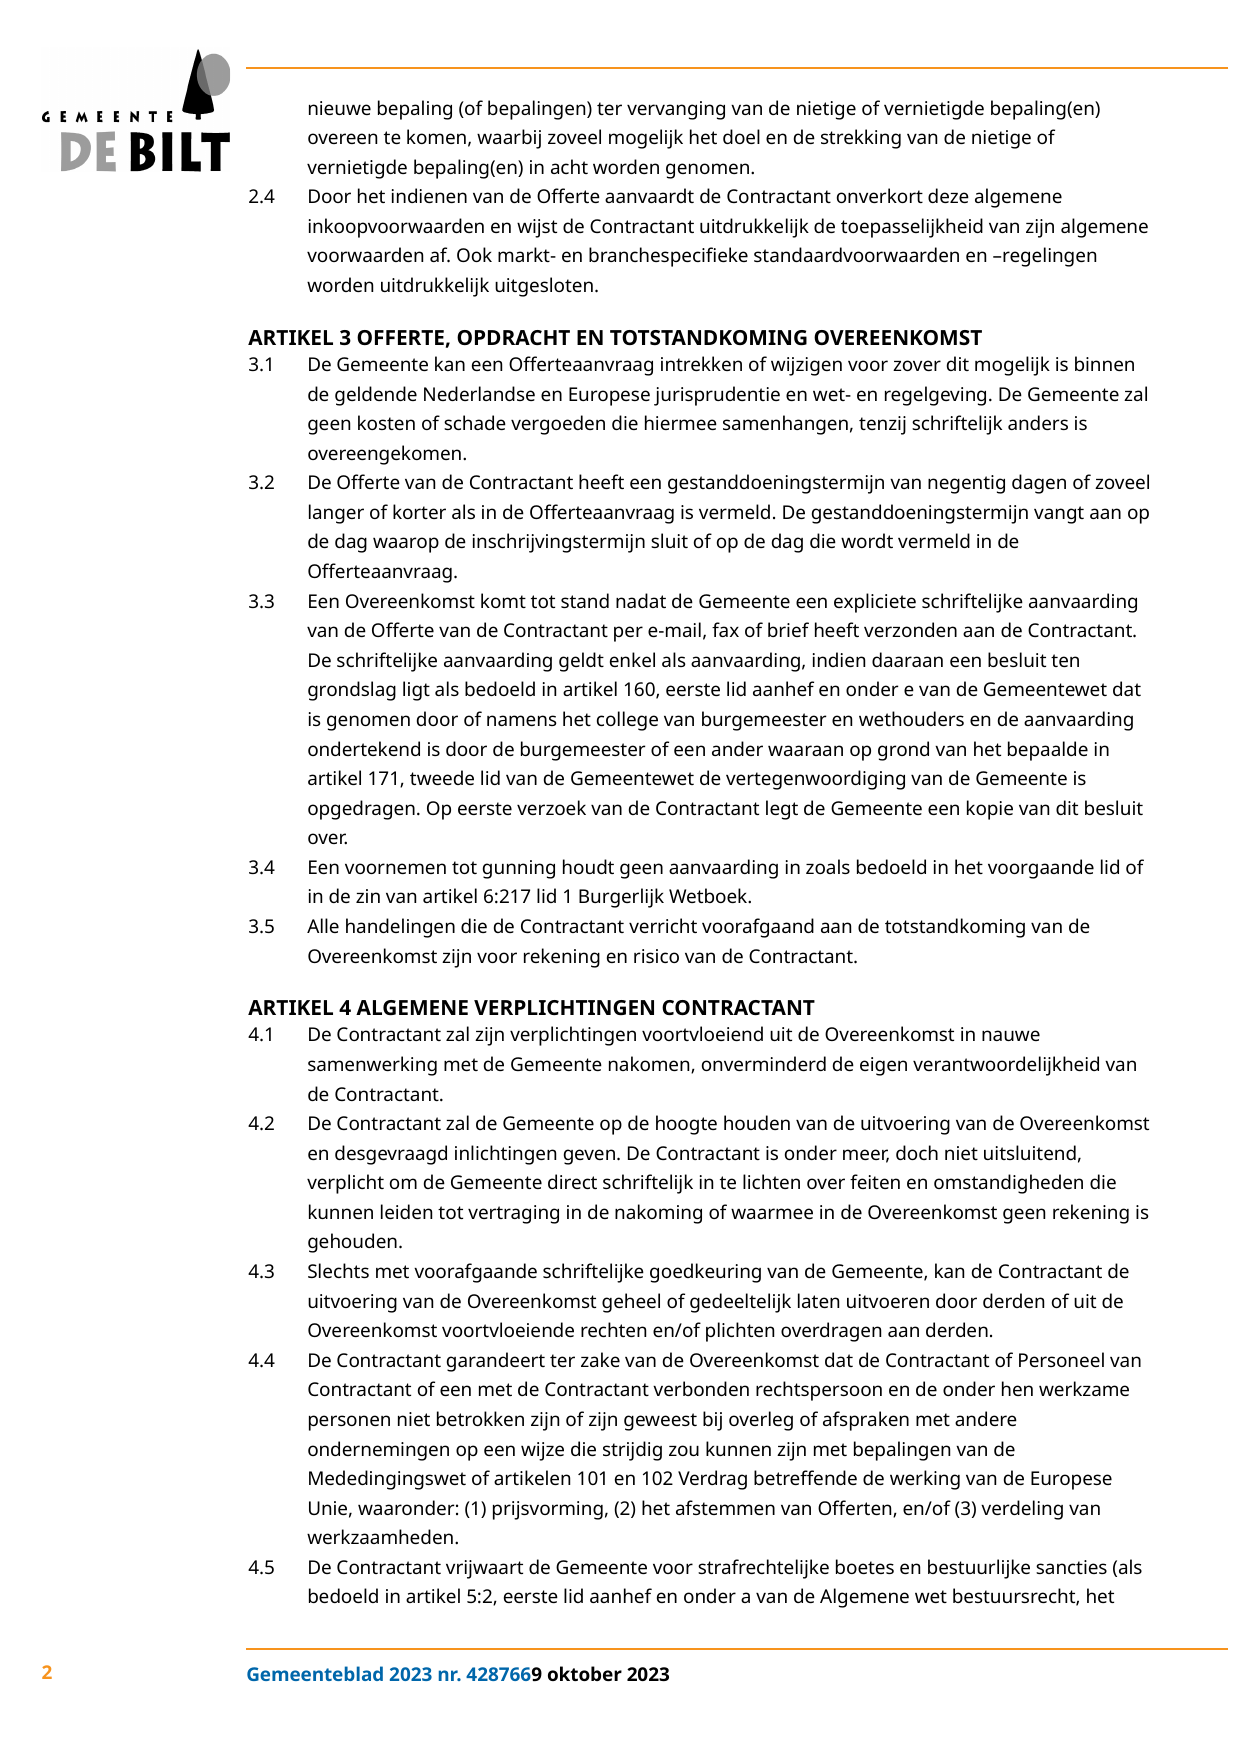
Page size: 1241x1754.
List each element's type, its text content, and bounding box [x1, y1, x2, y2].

list Alle handelingen die de Contractant verricht voorafgaand aan de totstandkoming van de Overeenkomst zijn voor rekening en risico van de Contractant. [248, 913, 1152, 968]
list Een Overeenkomst komt tot stand nadat de Gemeente een expliciete schriftelijke aanvaarding van de Offerte van de Contractant per e-mail, fax of brief heeft verzonden aan de Contractant. De schriftelijke aanvaarding geldt enkel als aanvaarding, indien daaraan een besluit ten grondslag ligt als bedoeld in artikel 160, eerste lid aanhef en onder e van de Gemeentewet dat is genomen door of namens het college van burgemeester en wethouders en de aanvaarding ondertekend is door de burgemeester of een ander waaraan op grond van het bepaalde in artikel 171, tweede lid van de Gemeentewet de vertegenwoordiging van de Gemeente is opgedragen. Op eerste verzoek van de Contractant legt de Gemeente een kopie van dit besluit over. [248, 588, 1152, 850]
list De Contractant vrijwaart de Gemeente voor strafrechtelijke boetes en bestuurlijke sancties (als bedoeld in artikel 5:2, eerste lid aanhef en onder a van de Algemene wet bestuursrecht, het [248, 1554, 1152, 1609]
text ARTIKEL 3 OFFERTE, OPDRACHT EN TOTSTANDKOMING OVEREENKOMST [248, 323, 1152, 351]
picture [41, 47, 231, 172]
list nieuwe bepaling (of bepalingen) ter vervanging van de nietige of vernietigde bepaling(en) overeen te komen, waarbij zoveel mogelijk het doel en de strekking van de nietige of vernietigde bepaling(en) in acht worden genomen. [248, 95, 1152, 180]
list Door het indienen van de Offerte aanvaardt de Contractant onverkort deze algemene inkoopvoorwaarden en wijst de Contractant uitdrukkelijk de toepasselijkheid van zijn algemene voorwaarden af. Ook markt- en branchespecifieke standaardvoorwaarden en –regelingen worden uitdrukkelijk uitgesloten. [248, 183, 1152, 298]
list De Gemeente kan een Offerteaanvraag intrekken of wijzigen voor zover dit mogelijk is binnen de geldende Nederlandse en Europese jurisprudentie en wet- en regelgeving. De Gemeente zal geen kosten of schade vergoeden die hiermee samenhangen, tenzij schriftelijk anders is overeengekomen. [248, 351, 1152, 466]
list De Contractant zal de Gemeente op de hoogte houden van de uitvoering van de Overeenkomst en desgevraagd inlichtingen geven. De Contractant is onder meer, doch niet uitsluitend, verplicht om de Gemeente direct schriftelijk in te lichten over feiten en omstandigheden die kunnen leiden tot vertraging in de nakoming of waarmee in de Overeenkomst geen rekening is gehouden. [248, 1110, 1152, 1254]
list Slechts met voorafgaande schriftelijke goedkeuring van de Gemeente, kan de Contractant de uitvoering van de Overeenkomst geheel of gedeeltelijk laten uitvoeren door derden of uit de Overeenkomst voortvloeiende rechten en/of plichten overdragen aan derden. [248, 1258, 1152, 1343]
text ARTIKEL 4 ALGEMENE VERPLICHTINGEN CONTRACTANT [248, 993, 1152, 1022]
list De Contractant garandeert ter zake van de Overeenkomst dat de Contractant of Personeel van Contractant of een met de Contractant verbonden rechtspersoon en de onder hen werkzame personen niet betrokken zijn of zijn geweest bij overleg of afspraken met andere ondernemingen op een wijze die strijdig zou kunnen zijn met bepalingen van de Mededingingswet of artikelen 101 en 102 Verdrag betreffende de werking van de Europese Unie, waaronder: (1) prijsvorming, (2) het afstemmen van Offerten, en/of (3) verdeling van werkzaamheden. [248, 1347, 1152, 1550]
list De Contractant zal zijn verplichtingen voortvloeiend uit de Overeenkomst in nauwe samenwerking met de Gemeente nakomen, onverminderd de eigen verantwoordelijkheid van de Contractant. [248, 1022, 1152, 1107]
list De Offerte van de Contractant heeft een gestanddoeningstermijn van negentig dagen of zoveel langer of korter als in de Offerteaanvraag is vermeld. De gestanddoeningstermijn vangt aan op de dag waarop de inschrijvingstermijn sluit of op de dag die wordt vermeld in de Offerteaanvraag. [248, 469, 1152, 584]
list Een voornemen tot gunning houdt geen aanvaarding in zoals bedoeld in het voorgaande lid of in de zin van artikel 6:217 lid 1 Burgerlijk Wetboek. [248, 854, 1152, 909]
